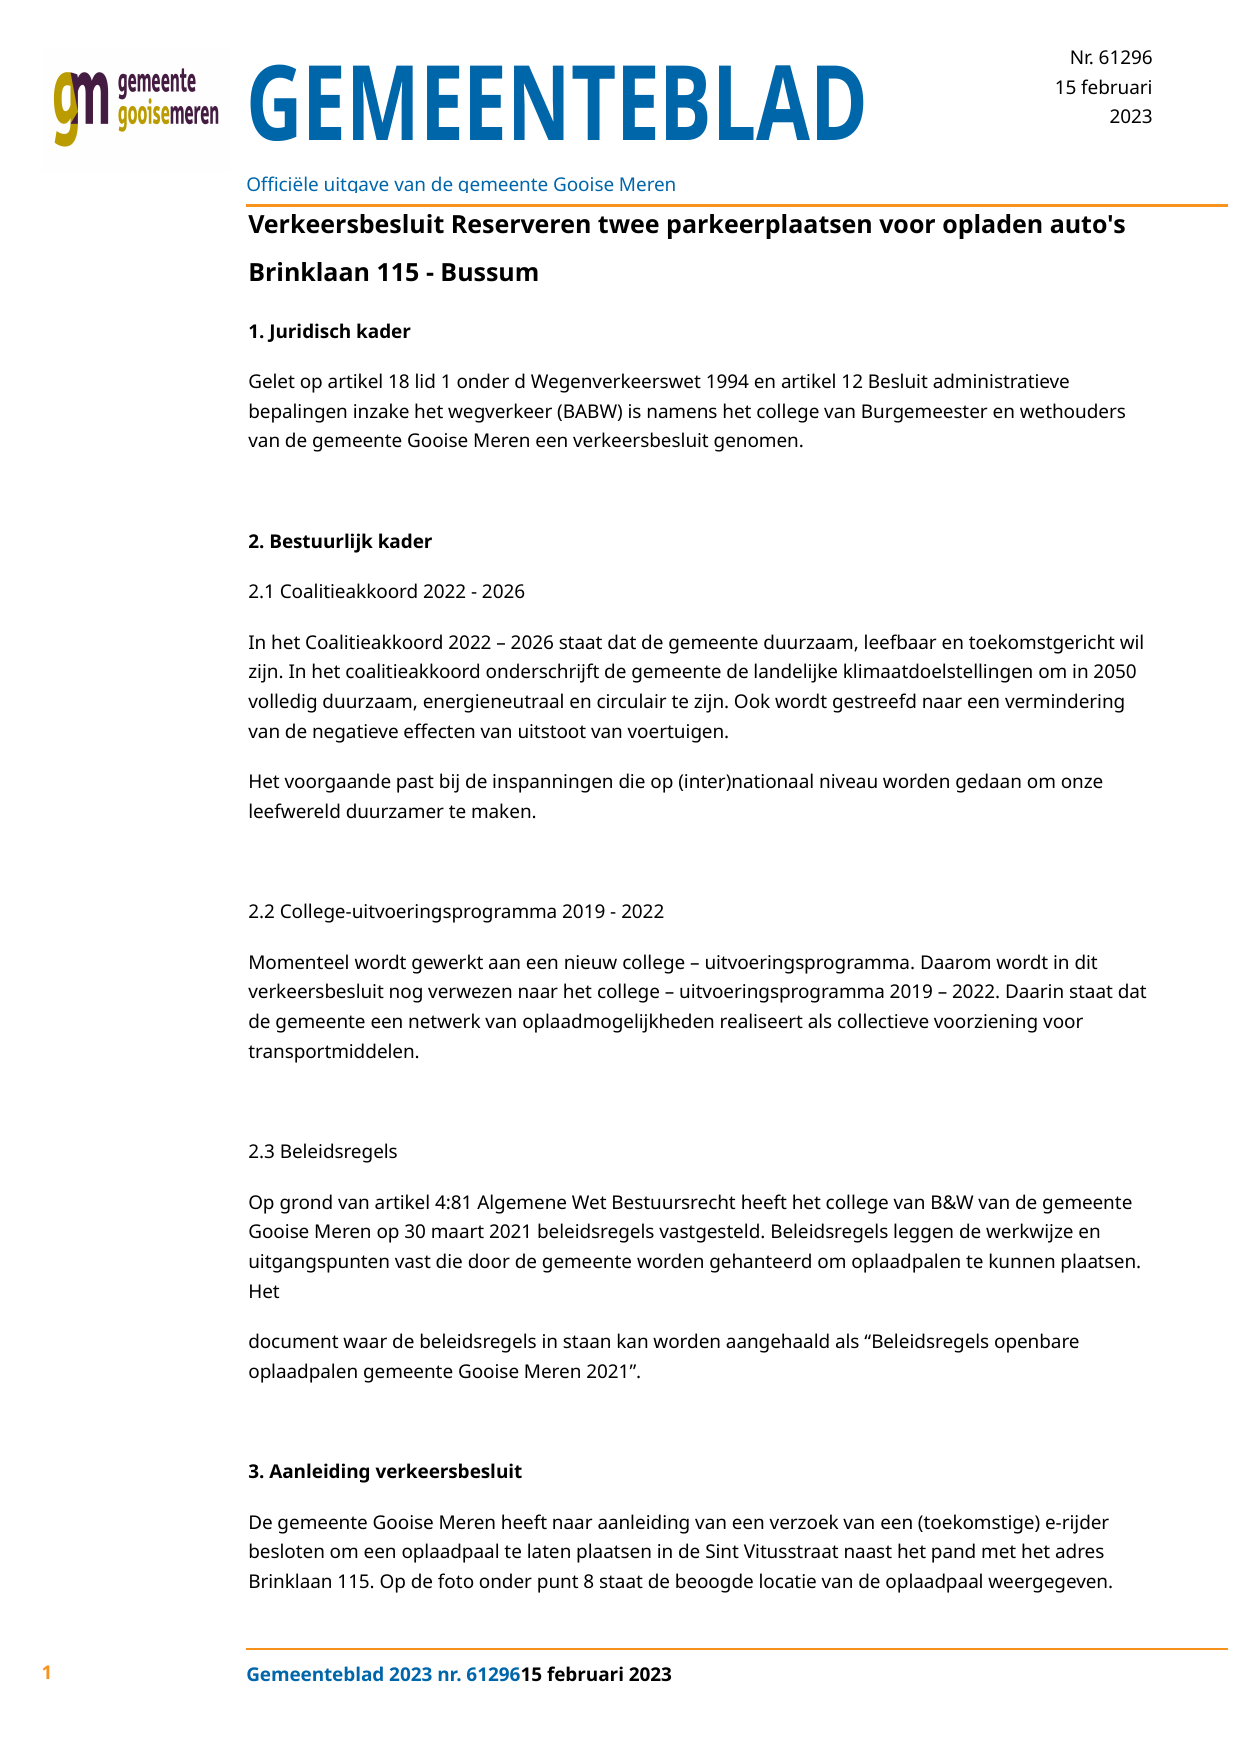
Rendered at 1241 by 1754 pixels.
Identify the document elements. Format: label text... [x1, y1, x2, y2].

text Het voorgaande past bij de inspanningen die op (inter)nationaal niveau worden gedaan om onze leefwereld duurzamer te maken. [248, 768, 1152, 824]
text 1. Juridisch kader [248, 318, 1152, 344]
text De gemeente Gooise Meren heeft naar aanleiding van een verzoek van een (toekomstige) e-rijder besloten om een oplaadpaal te laten plaatsen in de Sint Vitusstraat naast het pand met het adres Brinklaan 115. Op de foto onder punt 8 staat de beoogde locatie van de oplaadpaal weergegeven. [248, 1509, 1152, 1594]
text 2.3 Beleidsregels [248, 1139, 1152, 1164]
text 2. Bestuurlijk kader [248, 528, 1152, 554]
text Momenteel wordt gewerkt aan een nieuw college – uitvoeringsprogramma. Daarom wordt in dit verkeersbesluit nog verwezen naar het college – uitvoeringsprogramma 2019 – 2022. Daarin staat dat de gemeente een netwerk van oplaadmogelijkheden realiseert als collectieve voorziening voor transportmiddelen. [248, 949, 1152, 1064]
picture [41, 47, 231, 172]
text document waar de beleidsregels in staan kan worden aangehaald als “Beleidsregels openbare oplaadpalen gemeente Gooise Meren 2021”. [248, 1328, 1152, 1384]
text Verkeersbesluit Reserveren twee parkeerplaatsen voor opladen auto's Brinklaan 115 - Bussum [248, 207, 1152, 288]
text 2.2 College-uitvoeringsprogramma 2019 - 2022 [248, 899, 1152, 924]
text Gelet op artikel 18 lid 1 onder d Wegenverkeerswet 1994 en artikel 12 Besluit administratieve bepalingen inzake het wegverkeer (BABW) is namens het college van Burgemeester en wethouders van de gemeente Gooise Meren een verkeersbesluit genomen. [248, 368, 1152, 453]
text 2.1 Coalitieakkoord 2022 - 2026 [248, 579, 1152, 604]
text 3. Aanleiding verkeersbesluit [248, 1459, 1152, 1484]
text In het Coalitieakkoord 2022 – 2026 staat dat de gemeente duurzaam, leefbaar en toekomstgericht wil zijn. In het coalitieakkoord onderschrijft de gemeente de landelijke klimaatdoelstellingen om in 2050 volledig duurzaam, energieneutraal en circulair te zijn. Ook wordt gestreefd naar een vermindering van de negatieve effecten van uitstoot van voertuigen. [248, 629, 1152, 744]
text Op grond van artikel 4:81 Algemene Wet Bestuursrecht heeft het college van B&W van de gemeente Gooise Meren op 30 maart 2021 beleidsregels vastgesteld. Beleidsregels leggen de werkwijze en uitgangspunten vast die door de gemeente worden gehanteerd om oplaadpalen te kunnen plaatsen. Het [248, 1189, 1152, 1304]
